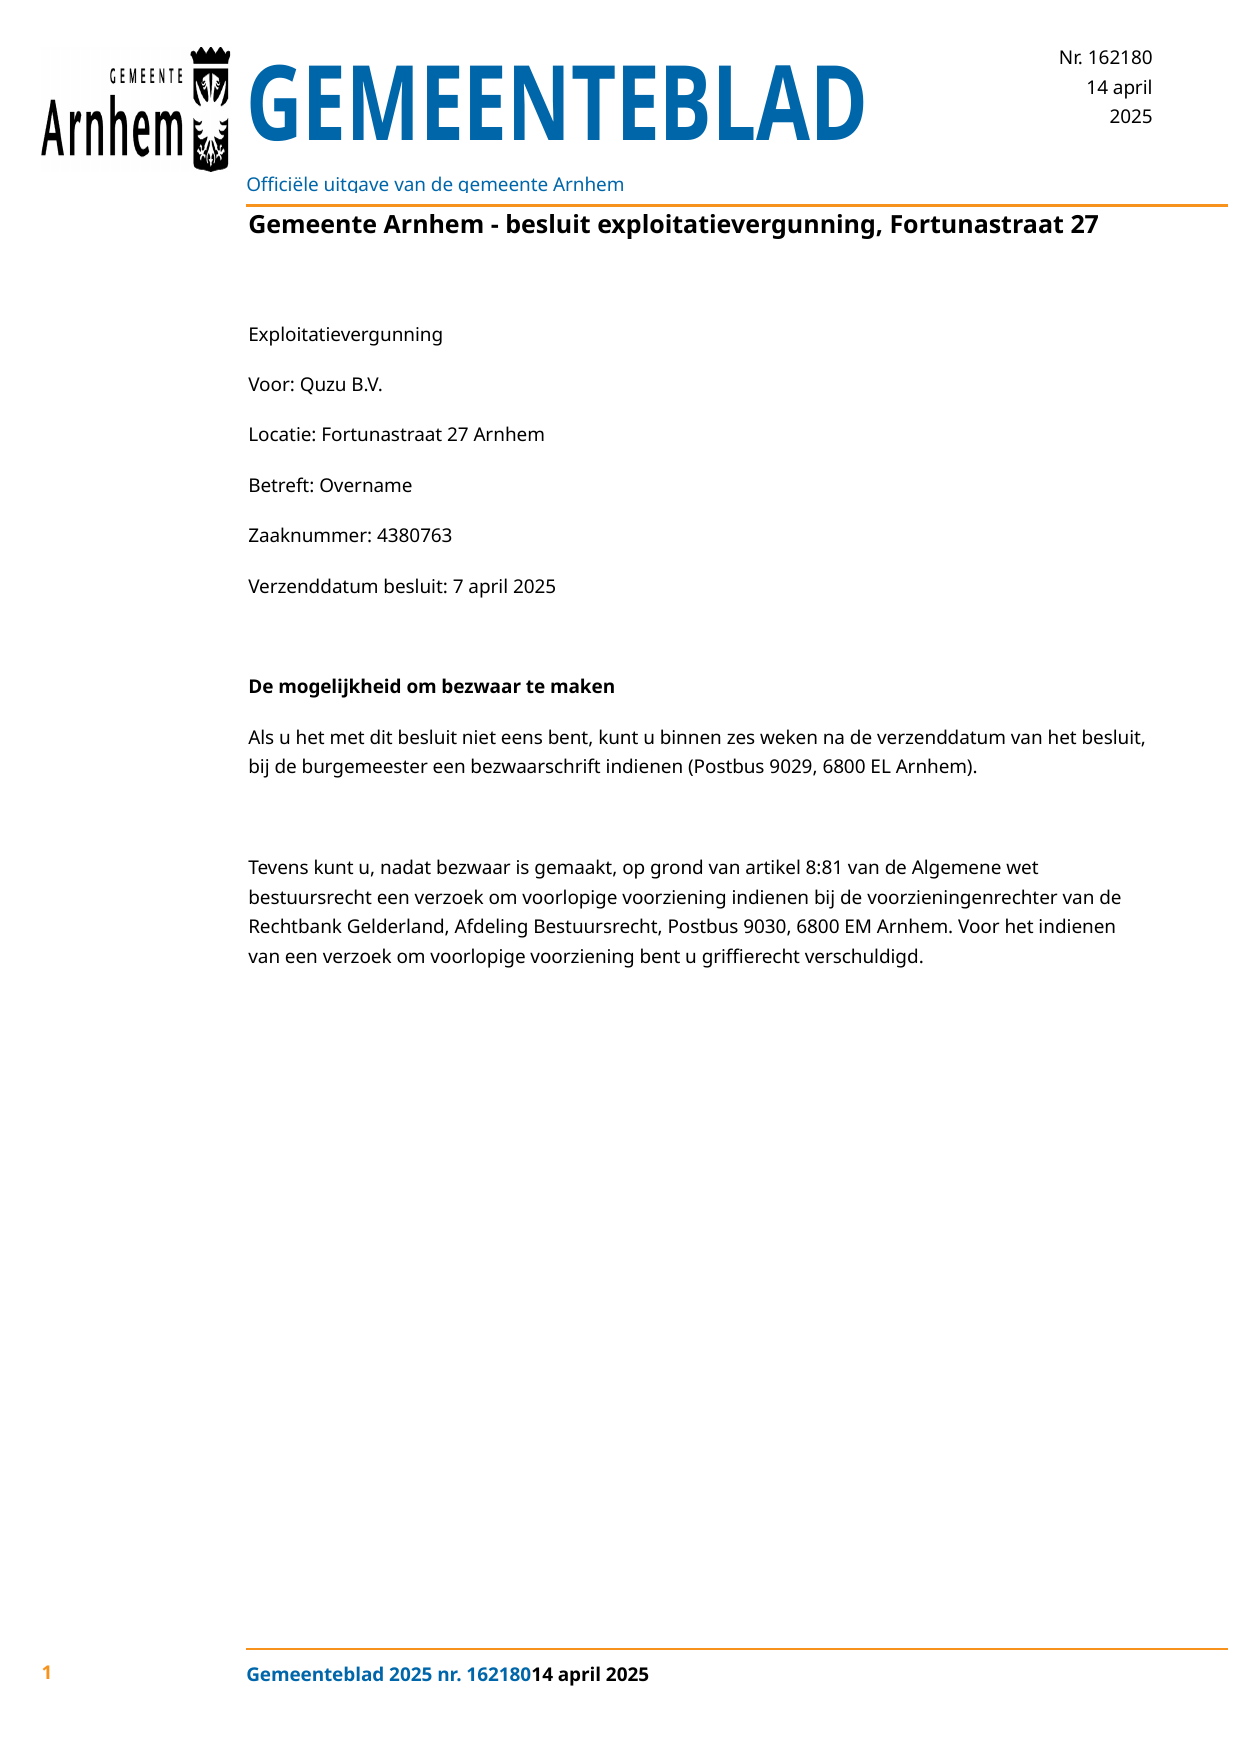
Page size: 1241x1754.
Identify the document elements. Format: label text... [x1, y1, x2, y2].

text Verzenddatum besluit: 7 april 2025 [248, 573, 1152, 598]
picture [41, 47, 231, 172]
text Als u het met dit besluit niet eens bent, kunt u binnen zes weken na de verzenddatum van het besluit, bij de burgemeester een bezwaarschrift indienen (Postbus 9029, 6800 EL Arnhem). [248, 724, 1152, 779]
text Locatie: Fortunastraat 27 Arnhem [248, 422, 1152, 447]
text Gemeente Arnhem - besluit exploitatievergunning, Fortunastraat 27 [248, 207, 1152, 241]
text Voor: Quzu B.V. [248, 371, 1152, 397]
text Tevens kunt u, nadat bezwaar is gemaakt, op grond van artikel 8:81 van de Algemene wet bestuursrecht een verzoek om voorlopige voorziening indienen bij de voorzieningenrechter van de Rechtbank Gelderland, Afdeling Bestuursrecht, Postbus 9030, 6800 EM Arnhem. Voor het indienen van een verzoek om voorlopige voorziening bent u griffierecht verschuldigd. [248, 854, 1152, 969]
text Zaaknummer: 4380763 [248, 522, 1152, 548]
text Exploitatievergunning [248, 321, 1152, 346]
text De mogelijkheid om bezwaar te maken [248, 674, 1152, 699]
text Betreft: Overname [248, 472, 1152, 498]
